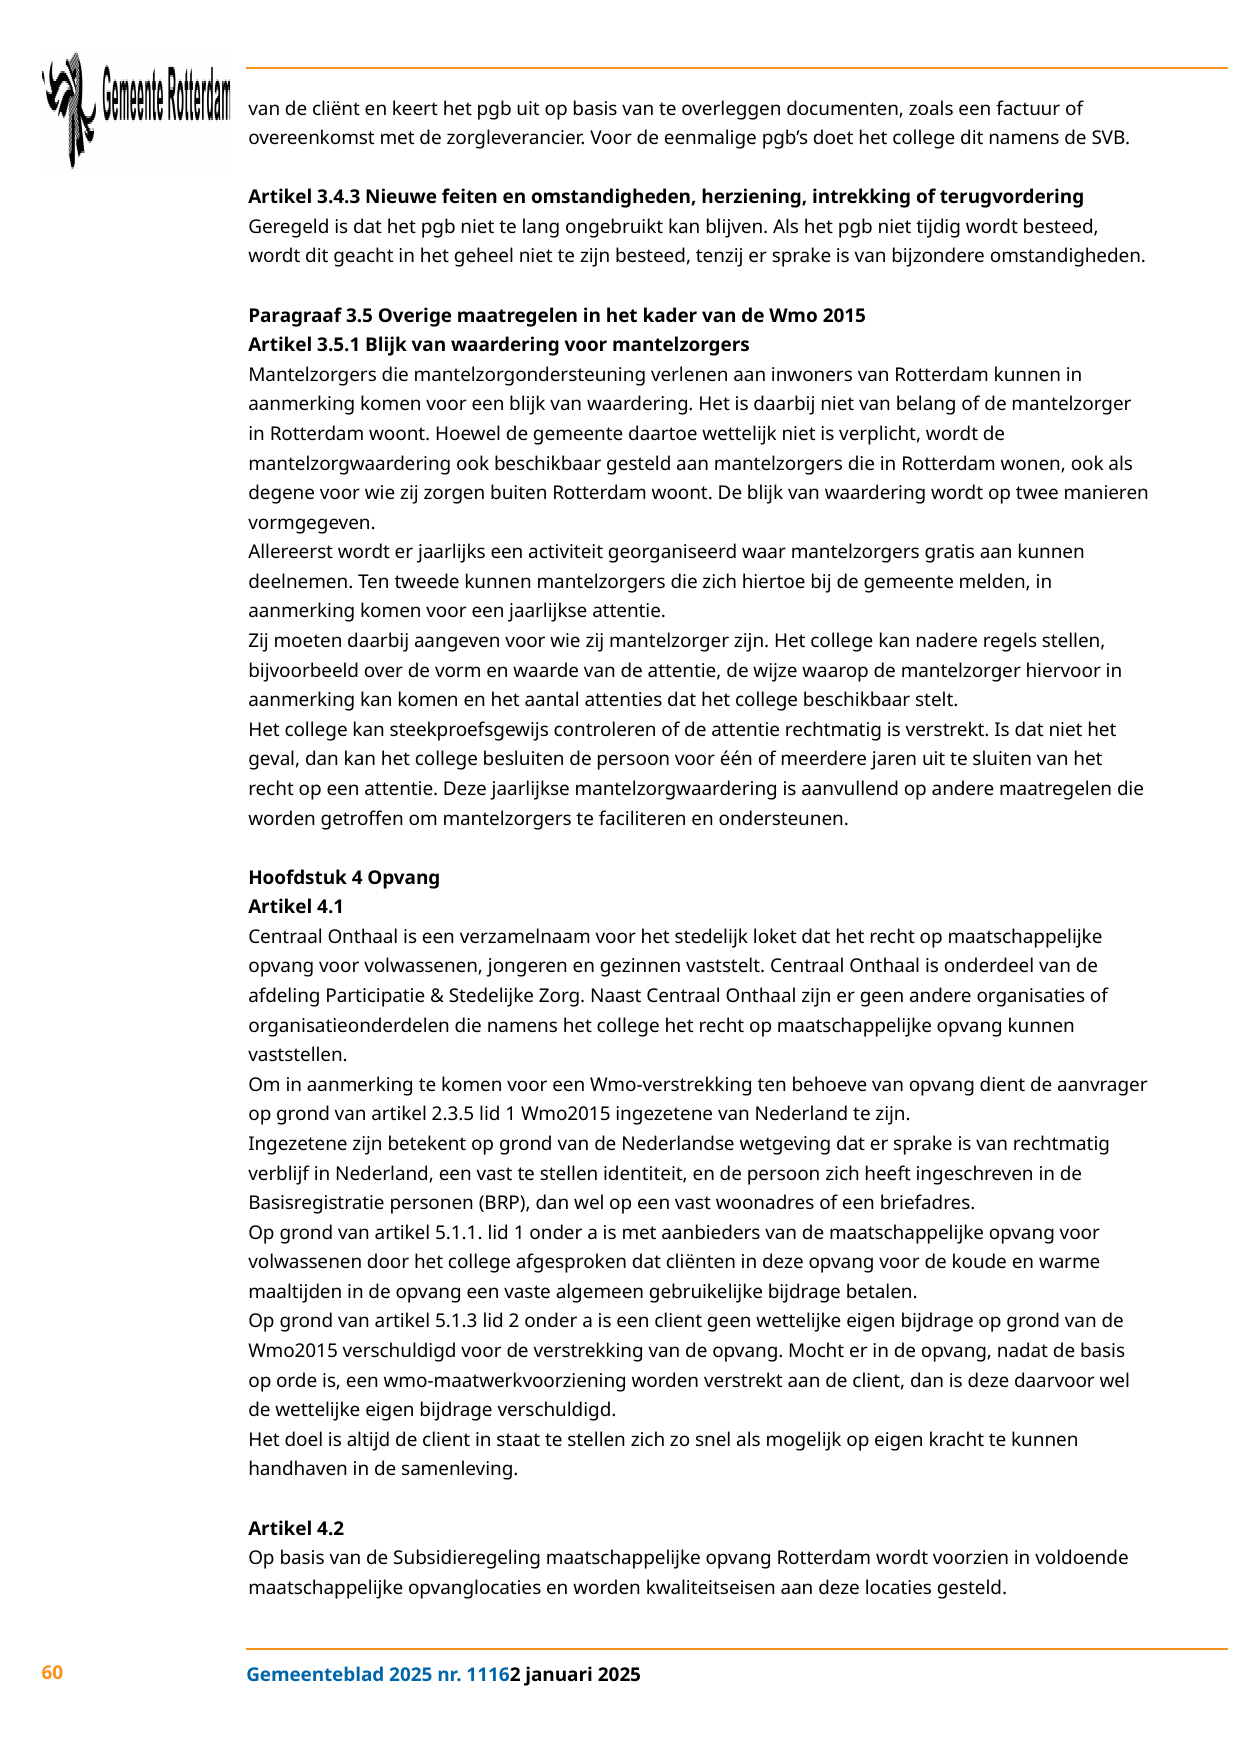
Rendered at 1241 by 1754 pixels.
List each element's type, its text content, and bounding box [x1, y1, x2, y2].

picture [41, 47, 231, 172]
text Geregeld is dat het pgb niet te lang ongebruikt kan blijven. Als het pgb niet tijdig wordt besteed, wordt dit geacht in het geheel niet te zijn besteed, tenzij er sprake is van bijzondere omstandigheden. [248, 213, 1152, 268]
text Ingezetene zijn betekent op grond van de Nederlandse wetgeving dat er sprake is van rechtmatig verblijf in Nederland, een vast te stellen identiteit, en de persoon zich heeft ingeschreven in de Basisregistratie personen (BRP), dan wel op een vast woonadres of een briefadres. [248, 1130, 1152, 1215]
text Artikel 3.5.1 Blijk van waardering voor mantelzorgers [248, 331, 1152, 357]
text Allereerst wordt er jaarlijks een activiteit georganiseerd waar mantelzorgers gratis aan kunnen deelnemen. Ten tweede kunnen mantelzorgers die zich hiertoe bij de gemeente melden, in aanmerking komen voor een jaarlijkse attentie. [248, 538, 1152, 623]
text Artikel 3.4.3 Nieuwe feiten en omstandigheden, herziening, intrekking of terugvordering [248, 183, 1152, 209]
text Artikel 4.1 [248, 893, 1152, 919]
text Hoofdstuk 4 Opvang [248, 864, 1152, 890]
text Het doel is altijd de client in staat te stellen zich zo snel als mogelijk op eigen kracht te kunnen handhaven in de samenleving. [248, 1426, 1152, 1481]
text Artikel 4.2 [248, 1515, 1152, 1541]
text Het college kan steekproefsgewijs controleren of de attentie rechtmatig is verstrekt. Is dat niet het geval, dan kan het college besluiten de persoon voor één of meerdere jaren uit te sluiten van het recht op een attentie. Deze jaarlijkse mantelzorgwaardering is aanvullend op andere maatregelen die worden getroffen om mantelzorgers te faciliteren en ondersteunen. [248, 716, 1152, 831]
text Op basis van de Subsidieregeling maatschappelijke opvang Rotterdam wordt voorzien in voldoende maatschappelijke opvanglocaties en worden kwaliteitseisen aan deze locaties gesteld. [248, 1544, 1152, 1600]
text Om in aanmerking te komen voor een Wmo-verstrekking ten behoeve van opvang dient de aanvrager op grond van artikel 2.3.5 lid 1 Wmo2015 ingezetene van Nederland te zijn. [248, 1071, 1152, 1126]
text Mantelzorgers die mantelzorgondersteuning verlenen aan inwoners van Rotterdam kunnen in aanmerking komen voor een blijk van waardering. Het is daarbij niet van belang of de mantelzorger in Rotterdam woont. Hoewel de gemeente daartoe wettelijk niet is verplicht, wordt de mantelzorgwaardering ook beschikbaar gesteld aan mantelzorgers die in Rotterdam wonen, ook als degene voor wie zij zorgen buiten Rotterdam woont. De blijk van waardering wordt op twee manieren vormgegeven. [248, 361, 1152, 535]
text Paragraaf 3.5 Overige maatregelen in het kader van de Wmo 2015 [248, 302, 1152, 328]
text Op grond van artikel 5.1.1. lid 1 onder a is met aanbieders van de maatschappelijke opvang voor volwassenen door het college afgesproken dat cliënten in deze opvang voor de koude en warme maaltijden in de opvang een vaste algemeen gebruikelijke bijdrage betalen. [248, 1219, 1152, 1304]
text van de cliënt en keert het pgb uit op basis van te overleggen documenten, zoals een factuur of overeenkomst met de zorgleverancier. Voor de eenmalige pgb’s doet het college dit namens de SVB. [248, 95, 1152, 150]
text Centraal Onthaal is een verzamelnaam voor het stedelijk loket dat het recht op maatschappelijke opvang voor volwassenen, jongeren en gezinnen vaststelt. Centraal Onthaal is onderdeel van de afdeling Participatie & Stedelijke Zorg. Naast Centraal Onthaal zijn er geen andere organisaties of organisatieonderdelen die namens het college het recht op maatschappelijke opvang kunnen vaststellen. [248, 923, 1152, 1067]
text Zij moeten daarbij aangeven voor wie zij mantelzorger zijn. Het college kan nadere regels stellen, bijvoorbeeld over de vorm en waarde van de attentie, de wijze waarop de mantelzorger hiervoor in aanmerking kan komen en het aantal attenties dat het college beschikbaar stelt. [248, 627, 1152, 712]
text Op grond van artikel 5.1.3 lid 2 onder a is een client geen wettelijke eigen bijdrage op grond van de Wmo2015 verschuldigd voor de verstrekking van de opvang. Mocht er in de opvang, nadat de basis op orde is, een wmo-maatwerkvoorziening worden verstrekt aan de client, dan is deze daarvoor wel de wettelijke eigen bijdrage verschuldigd. [248, 1308, 1152, 1422]
